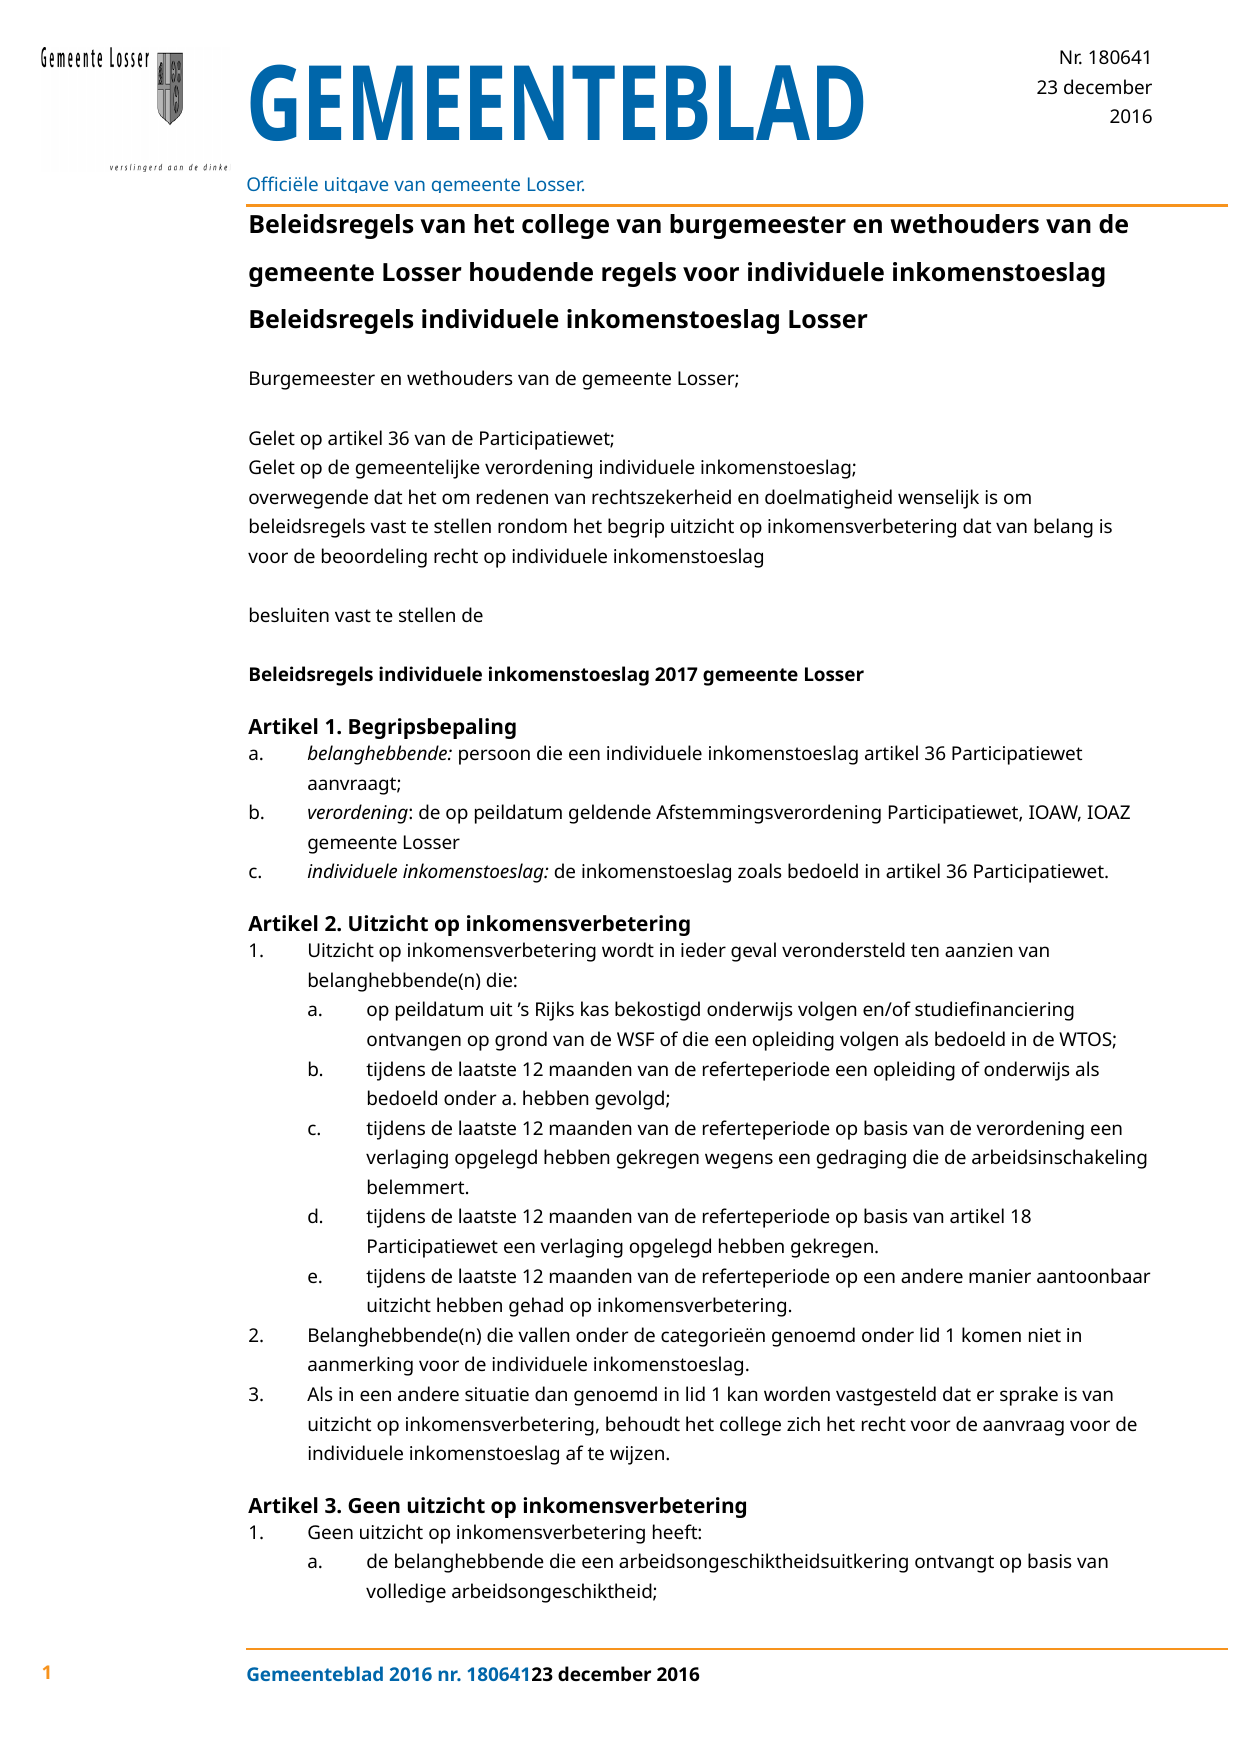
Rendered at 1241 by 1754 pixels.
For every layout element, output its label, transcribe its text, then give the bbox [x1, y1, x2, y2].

list verordening: de op peildatum geldende Afstemmingsverordening Participatiewet, IOAW, IOAZ gemeente Losser [248, 799, 1152, 855]
list de belanghebbende die een arbeidsongeschiktheidsuitkering ontvangt op basis van volledige arbeidsongeschiktheid; [307, 1549, 1152, 1604]
list Als in een andere situatie dan genoemd in lid 1 kan worden vastgesteld dat er sprake is van uitzicht op inkomensverbetering, behoudt het college zich het recht voor de aanvraag voor de individuele inkomenstoeslag af te wijzen. [248, 1381, 1152, 1466]
text Burgemeester en wethouders van de gemeente Losser; [248, 366, 1152, 391]
list tijdens de laatste 12 maanden van de referteperiode op een andere manier aantoonbaar uitzicht hebben gehad op inkomensverbetering. [307, 1263, 1152, 1318]
text Beleidsregels individuele inkomenstoeslag 2017 gemeente Losser [248, 661, 1152, 687]
list belanghebbende: persoon die een individuele inkomenstoeslag artikel 36 Participatiewet aanvraagt; [248, 740, 1152, 796]
list Belanghebbende(n) die vallen onder de categorieën genoemd onder lid 1 komen niet in aanmerking voor de individuele inkomenstoeslag. [248, 1322, 1152, 1377]
picture [41, 47, 231, 172]
text Artikel 1. Begripsbepaling [248, 712, 1152, 740]
list tijdens de laatste 12 maanden van de referteperiode op basis van artikel 18 Participatiewet een verlaging opgelegd hebben gekregen. [307, 1204, 1152, 1259]
list op peildatum uit ’s Rijks kas bekostigd onderwijs volgen en/of studiefinanciering ontvangen op grond van de WSF of die een opleiding volgen als bedoeld in de WTOS; [307, 997, 1152, 1052]
text Artikel 2. Uitzicht op inkomensverbetering [248, 909, 1152, 937]
text Gelet op artikel 36 van de Participatiewet; [248, 425, 1152, 450]
list tijdens de laatste 12 maanden van de referteperiode een opleiding of onderwijs als bedoeld onder a. hebben gevolgd; [307, 1056, 1152, 1111]
list individuele inkomenstoeslag: de inkomenstoeslag zoals bedoeld in artikel 36 Participatiewet. [248, 858, 1152, 884]
text Beleidsregels van het college van burgemeester en wethouders van de gemeente Losser houdende regels voor individuele inkomenstoeslag Beleidsregels individuele inkomenstoeslag Losser [248, 207, 1152, 336]
list Geen uitzicht op inkomensverbetering heeft: [248, 1519, 1152, 1545]
list tijdens de laatste 12 maanden van de referteperiode op basis van de verordening een verlaging opgelegd hebben gekregen wegens een gedraging die de arbeidsinschakeling belemmert. [307, 1115, 1152, 1200]
text Artikel 3. Geen uitzicht op inkomensverbetering [248, 1491, 1152, 1519]
text besluiten vast te stellen de [248, 602, 1152, 628]
text Gelet op de gemeentelijke verordening individuele inkomenstoeslag; [248, 454, 1152, 480]
list Uitzicht op inkomensverbetering wordt in ieder geval verondersteld ten aanzien van belanghebbende(n) die: [248, 937, 1152, 993]
text overwegende dat het om redenen van rechtszekerheid en doelmatigheid wenselijk is om beleidsregels vast te stellen rondom het begrip uitzicht op inkomensverbetering dat van belang is voor de beoordeling recht op individuele inkomenstoeslag [248, 484, 1152, 569]
